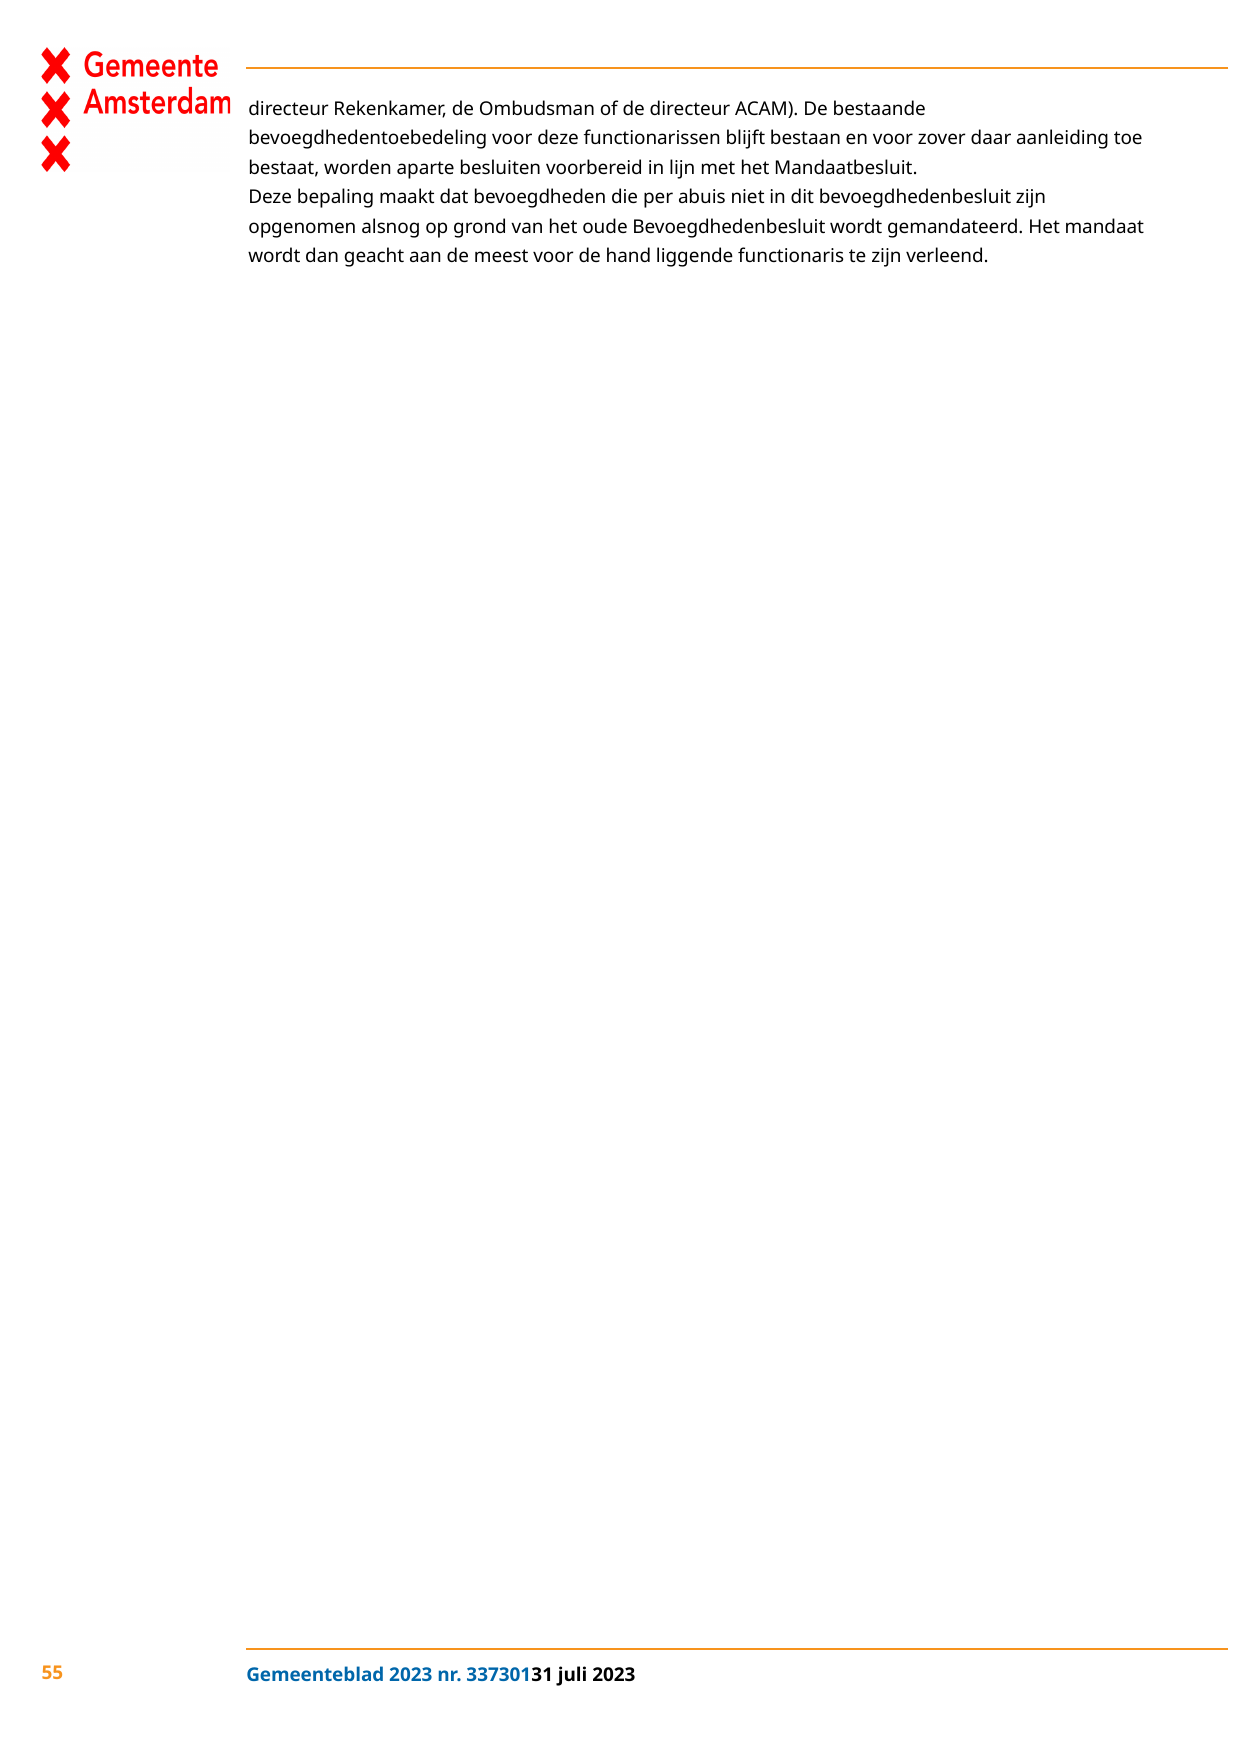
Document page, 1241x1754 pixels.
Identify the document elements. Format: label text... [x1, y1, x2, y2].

picture [41, 47, 231, 172]
text Deze bepaling maakt dat bevoegdheden die per abuis niet in dit bevoegdhedenbesluit zijn opgenomen alsnog op grond van het oude Bevoegdhedenbesluit wordt gemandateerd. Het mandaat wordt dan geacht aan de meest voor de hand liggende functionaris te zijn verleend. [248, 183, 1152, 268]
text directeur Rekenkamer, de Ombudsman of de directeur ACAM). De bestaande bevoegdhedentoebedeling voor deze functionarissen blijft bestaan en voor zover daar aanleiding toe bestaat, worden aparte besluiten voorbereid in lijn met het Mandaatbesluit. [248, 95, 1152, 180]
